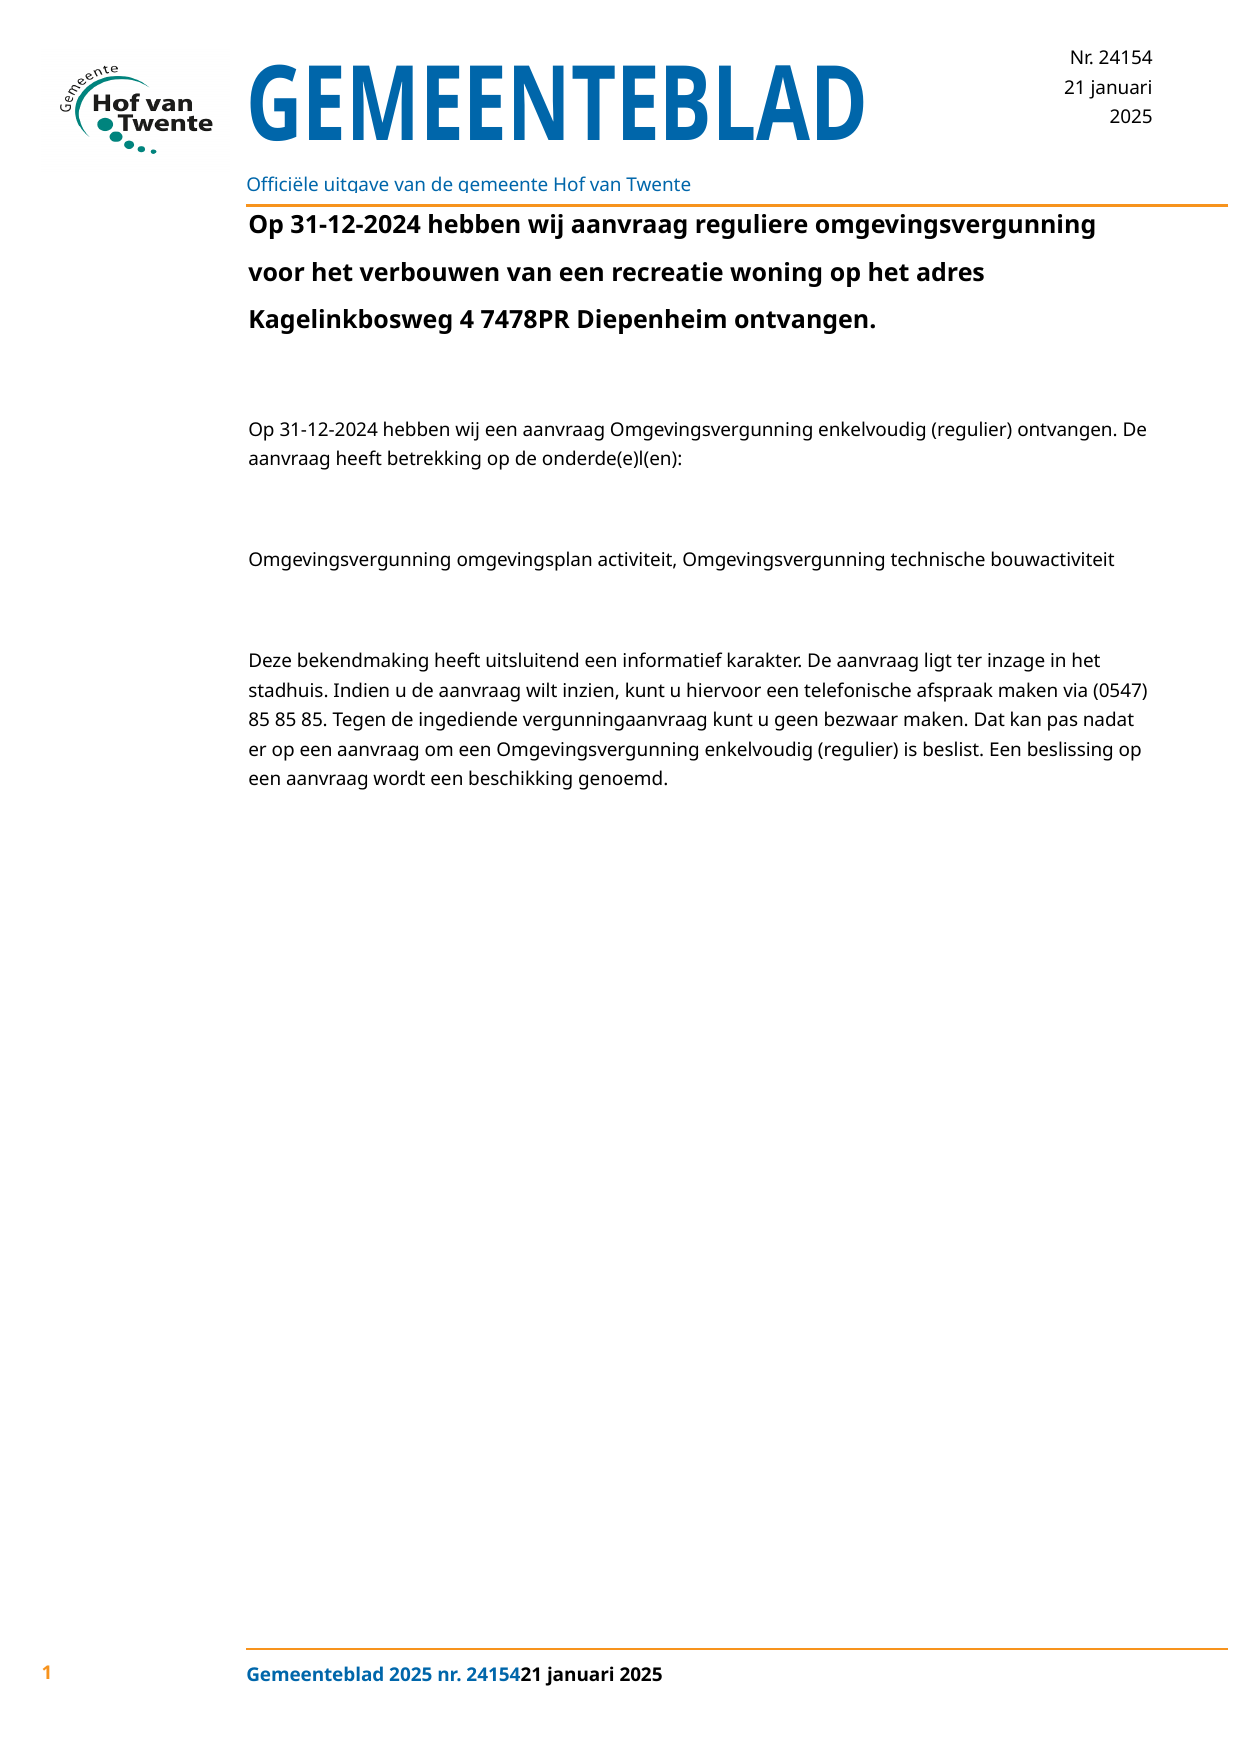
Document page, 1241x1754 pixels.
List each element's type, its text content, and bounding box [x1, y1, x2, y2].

text Op 31-12-2024 hebben wij aanvraag reguliere omgevingsvergunning voor het verbouwen van een recreatie woning op het adres Kagelinkbosweg 4 7478PR Diepenheim ontvangen. [248, 207, 1152, 336]
text Op 31-12-2024 hebben wij een aanvraag Omgevingsvergunning enkelvoudig (regulier) ontvangen. De aanvraag heeft betrekking op de onderde(e)l(en): [248, 416, 1152, 471]
picture [41, 47, 231, 172]
text Omgevingsvergunning omgevingsplan activiteit, Omgevingsvergunning technische bouwactiviteit [248, 546, 1152, 572]
text Deze bekendmaking heeft uitsluitend een informatief karakter. De aanvraag ligt ter inzage in het stadhuis. Indien u de aanvraag wilt inzien, kunt u hiervoor een telefonische afspraak maken via (0547) 85 85 85. Tegen de ingediende vergunningaanvraag kunt u geen bezwaar maken. Dat kan pas nadat er op een aanvraag om een Omgevingsvergunning enkelvoudig (regulier) is beslist. Een beslissing op een aanvraag wordt een beschikking genoemd. [248, 647, 1152, 791]
